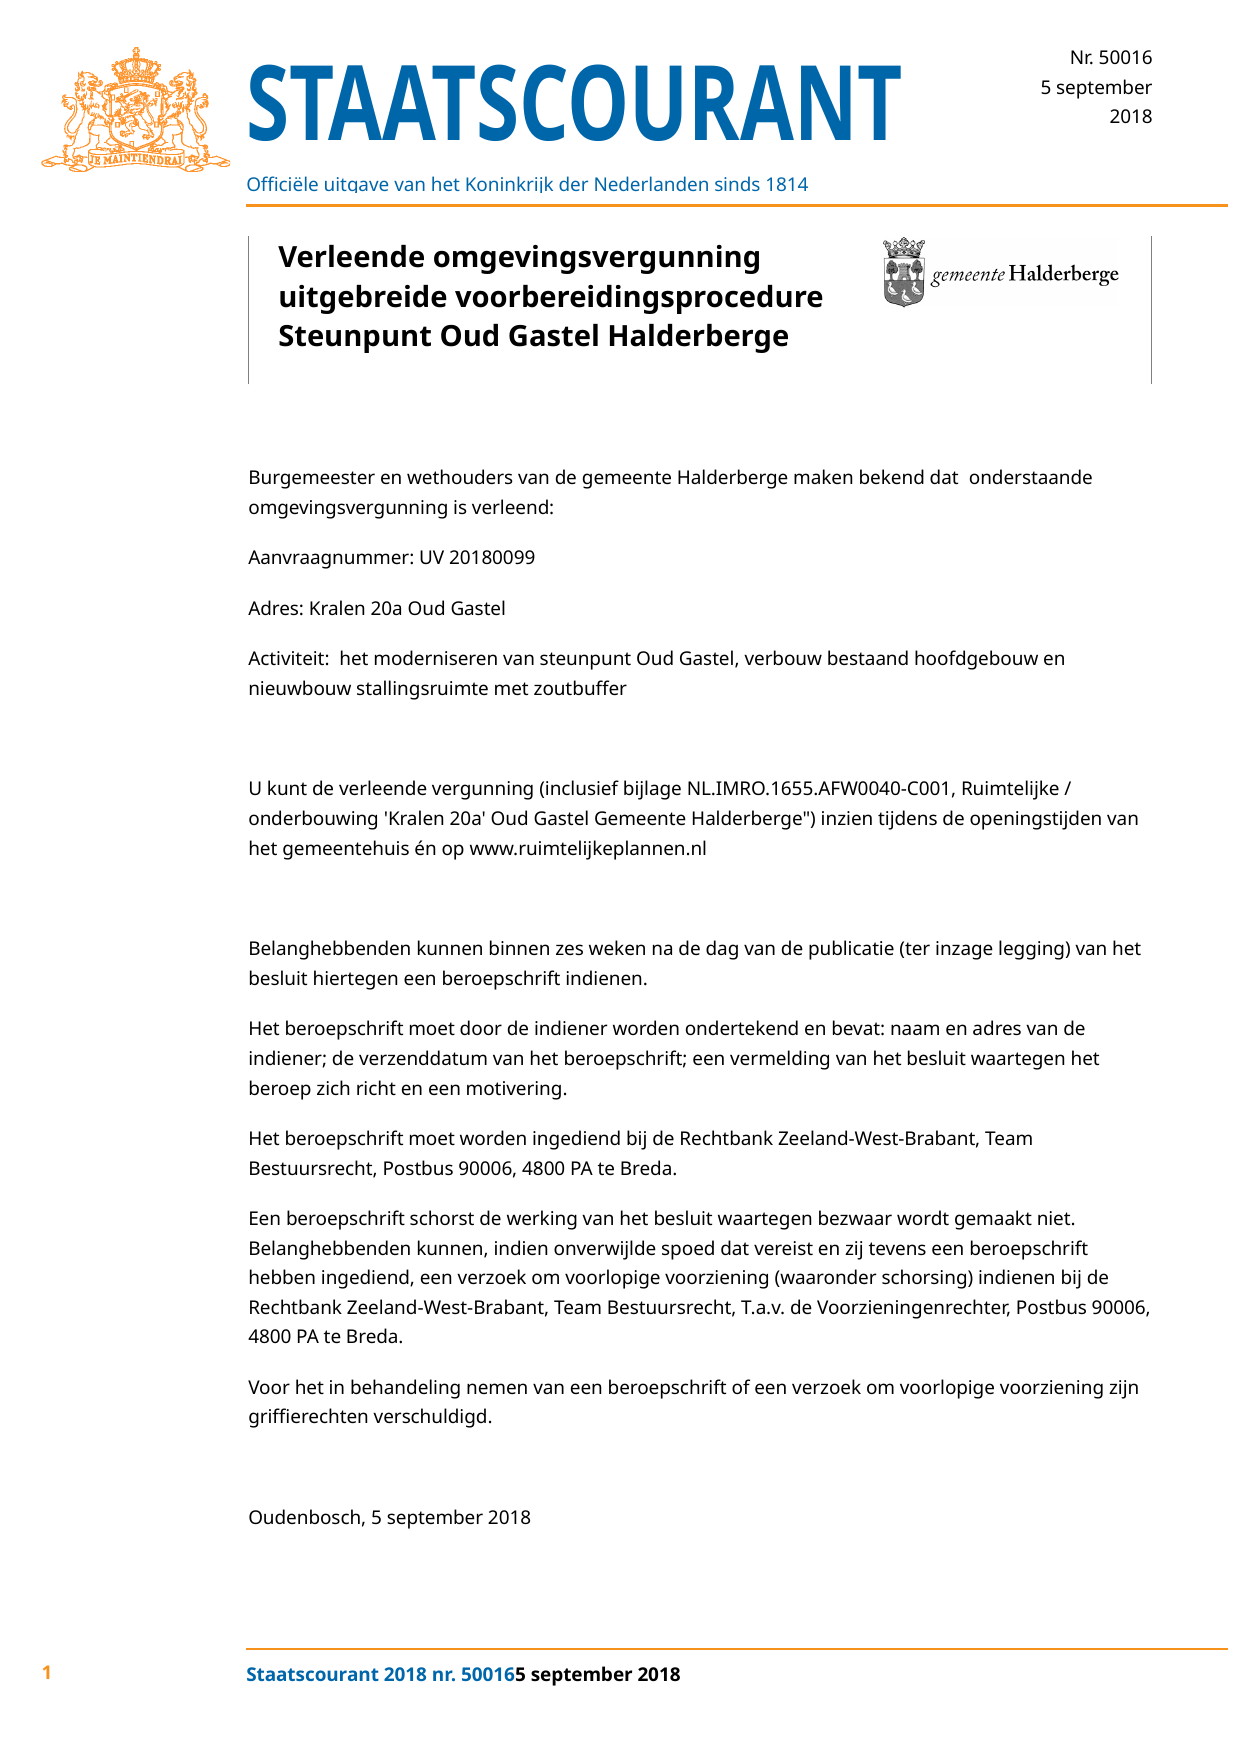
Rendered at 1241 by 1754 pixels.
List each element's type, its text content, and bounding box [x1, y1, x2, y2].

text Belanghebbenden kunnen binnen zes weken na de dag van de publicatie (ter inzage legging) van het besluit hiertegen een beroepschrift indienen. [248, 936, 1152, 991]
text Adres: Kralen 20a Oud Gastel [248, 595, 1152, 621]
table_header [850, 236, 1151, 384]
table_header Verleende omgevingsvergunning uitgebreide voorbereidingsprocedure Steunpunt Oud Gastel Halderberge [249, 236, 850, 384]
text Een beroepschrift schorst de werking van het besluit waartegen bezwaar wordt gemaakt niet. Belanghebbenden kunnen, indien onverwijlde spoed dat vereist en zij tevens een beroepschrift hebben ingediend, een verzoek om voorlopige voorziening (waaronder schorsing) indienen bij de Rechtbank Zeeland-West-Brabant, Team Bestuursrecht, T.a.v. de Voorzieningenrechter, Postbus 90006, 4800 PA te Breda. [248, 1205, 1152, 1349]
text Activiteit: het moderniseren van steunpunt Oud Gastel, verbouw bestaand hoofdgebouw en nieuwbouw stallingsruimte met zoutbuffer [248, 645, 1152, 701]
text Het beroepschrift moet door de indiener worden ondertekend en bevat: naam en adres van de indiener; de verzenddatum van het beroepschrift; een vermelding van het besluit waartegen het beroep zich richt en een motivering. [248, 1016, 1152, 1101]
text U kunt de verleende vergunning (inclusief bijlage NL.IMRO.1655.AFW0040-C001, Ruimtelijke / onderbouwing 'Kralen 20a' Oud Gastel Gemeente Halderberge") inzien tijdens de openingstijden van het gemeentehuis én op www.ruimtelijkeplannen.nl [248, 776, 1152, 861]
text Voor het in behandeling nemen van een beroepschrift of een verzoek om voorlopige voorziening zijn griffierechten verschuldigd. [248, 1374, 1152, 1429]
picture [41, 47, 231, 172]
text Oudenbosch, 5 september 2018 [248, 1504, 1152, 1530]
picture [882, 236, 1119, 308]
text Het beroepschrift moet worden ingediend bij de Rechtbank Zeeland-West-Brabant, Team Bestuursrecht, Postbus 90006, 4800 PA te Breda. [248, 1125, 1152, 1181]
text Aanvraagnummer: UV 20180099 [248, 544, 1152, 570]
text Burgemeester en wethouders van de gemeente Halderberge maken bekend dat onderstaande omgevingsvergunning is verleend: [248, 464, 1152, 520]
